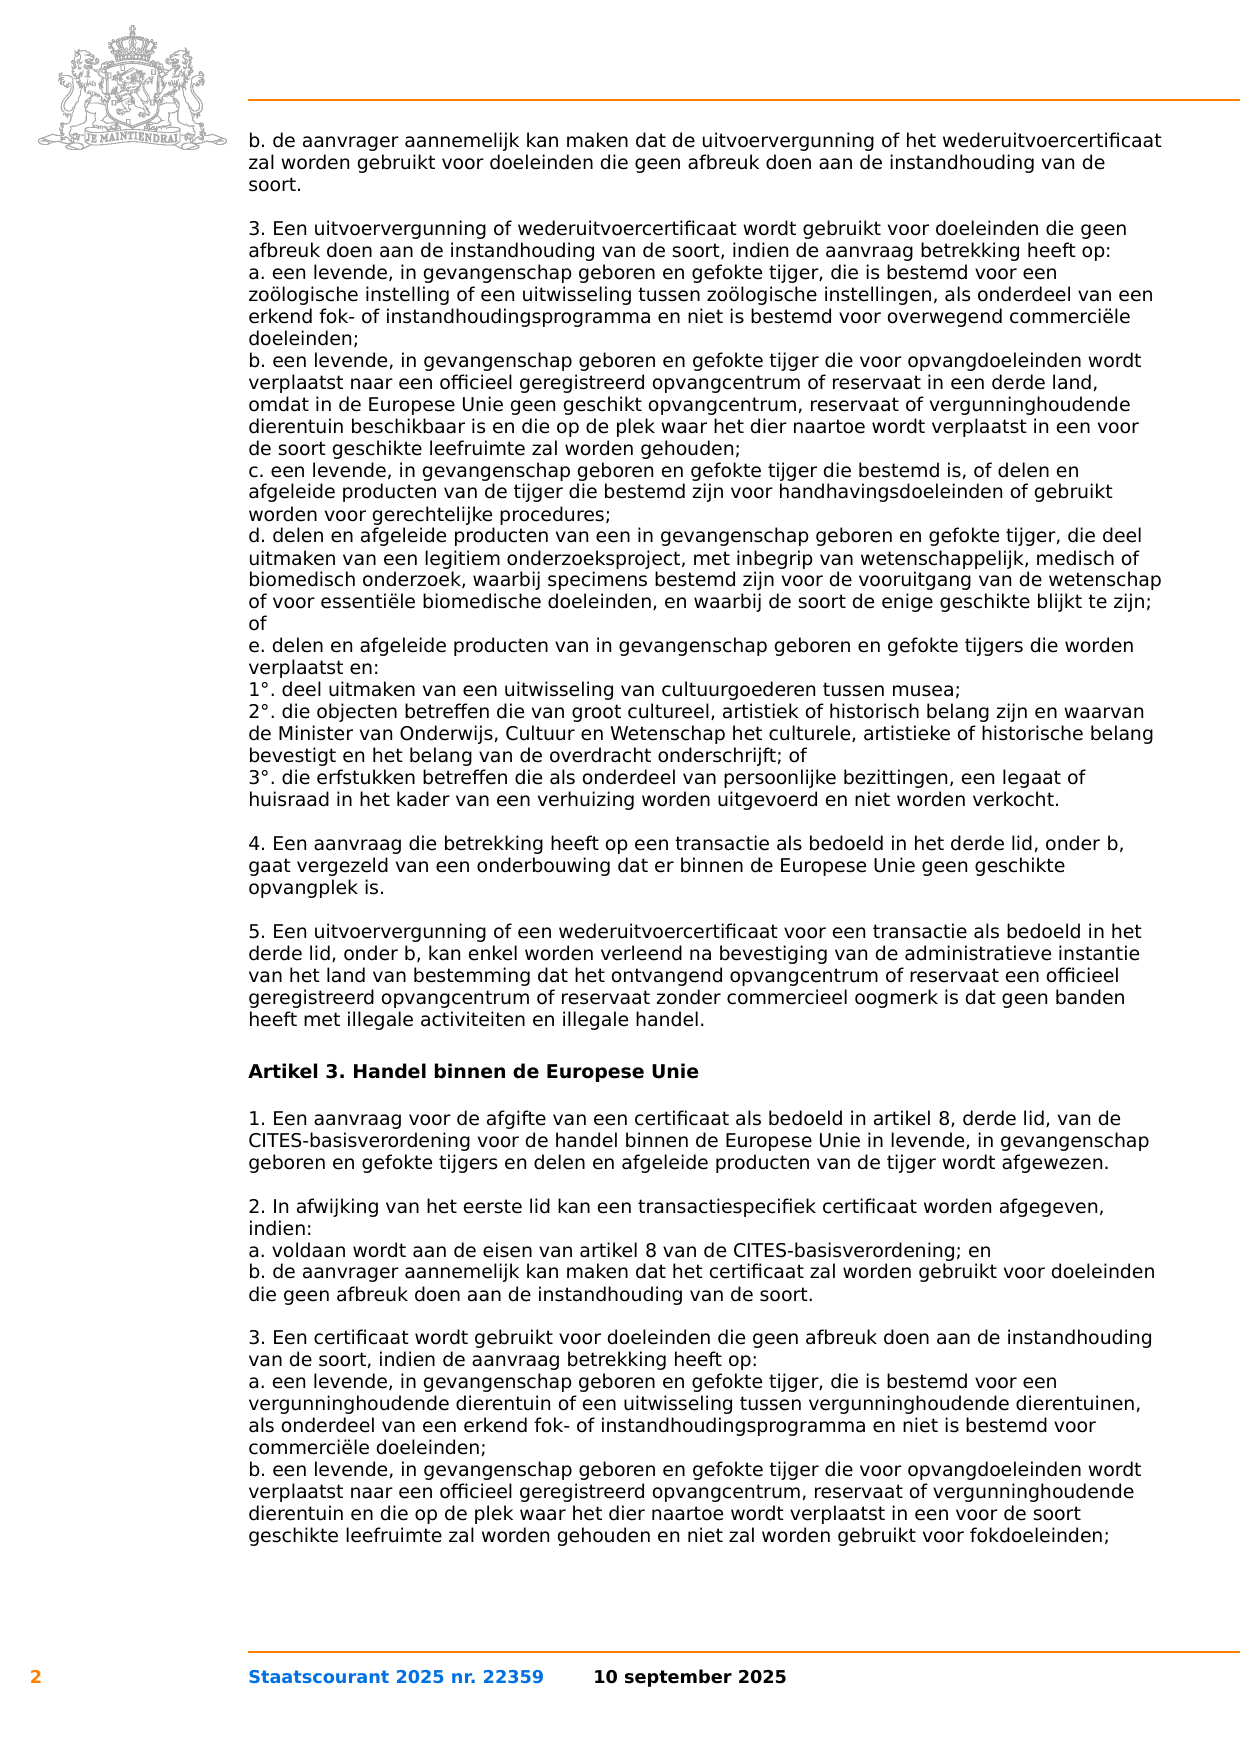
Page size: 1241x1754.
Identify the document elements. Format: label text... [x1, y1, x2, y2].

text b. de aanvrager aannemelijk kan maken dat het certificaat zal worden gebruikt voor doeleinden die geen afbreuk doen aan de instandhouding van de soort. [248, 1261, 1163, 1305]
text c. een levende, in gevangenschap geboren en gefokte tijger die bestemd is, of delen en afgeleide producten van de tijger die bestemd zijn voor handhavingsdoeleinden of gebruikt worden voor gerechtelijke procedures; [248, 459, 1163, 525]
text 3°. die erfstukken betreffen die als onderdeel van persoonlijke bezittingen, een legaat of huisraad in het kader van een verhuizing worden uitgevoerd en niet worden verkocht. [248, 767, 1163, 811]
text 5. Een uitvoervergunning of een wederuitvoercertificaat voor een transactie als bedoeld in het derde lid, onder b, kan enkel worden verleend na bevestiging van de administratieve instantie van het land van bestemming dat het ontvangend opvangcentrum of reservaat een officieel geregistreerd opvangcentrum of reservaat zonder commercieel oogmerk is dat geen banden heeft met illegale activiteiten en illegale handel. [248, 921, 1163, 1031]
text a. een levende, in gevangenschap geboren en gefokte tijger, die is bestemd voor een zoölogische instelling of een uitwisseling tussen zoölogische instellingen, als onderdeel van een erkend fok- of instandhoudingsprogramma en niet is bestemd voor overwegend commerciële doeleinden; [248, 262, 1163, 349]
text 1. Een aanvraag voor de afgifte van een certificaat als bedoeld in artikel 8, derde lid, van de CITES-basisverordening voor de handel binnen de Europese Unie in levende, in gevangenschap geboren en gefokte tijgers en delen en afgeleide producten van de tijger wordt afgewezen. [248, 1108, 1163, 1174]
text 1°. deel uitmaken van een uitwisseling van cultuurgoederen tussen musea; [248, 679, 1163, 701]
text 3. Een uitvoervergunning of wederuitvoercertificaat wordt gebruikt voor doeleinden die geen afbreuk doen aan de instandhouding van de soort, indien de aanvraag betrekking heeft op: [248, 218, 1163, 262]
text 4. Een aanvraag die betrekking heeft op een transactie als bedoeld in het derde lid, onder b, gaat vergezeld van een onderbouwing dat er binnen de Europese Unie geen geschikte opvangplek is. [248, 833, 1163, 899]
picture [38, 25, 227, 150]
text e. delen en afgeleide producten van in gevangenschap geboren en gefokte tijgers die worden verplaatst en: [248, 635, 1163, 679]
subtitle Artikel 3. Handel binnen de Europese Unie [248, 1061, 1163, 1083]
text 2. In afwijking van het eerste lid kan een transactiespecifiek certificaat worden afgegeven, indien: [248, 1196, 1163, 1239]
text d. delen en afgeleide producten van een in gevangenschap geboren en gefokte tijger, die deel uitmaken van een legitiem onderzoeksproject, met inbegrip van wetenschappelijk, medisch of biomedisch onderzoek, waarbij specimens bestemd zijn voor de vooruitgang van de wetenschap of voor essentiële biomedische doeleinden, en waarbij de soort de enige geschikte blijkt te zijn; of [248, 525, 1163, 635]
text a. een levende, in gevangenschap geboren en gefokte tijger, die is bestemd voor een vergunninghoudende dierentuin of een uitwisseling tussen vergunninghoudende dierentuinen, als onderdeel van een erkend fok- of instandhoudingsprogramma en niet is bestemd voor commerciële doeleinden; [248, 1371, 1163, 1459]
text a. voldaan wordt aan de eisen van artikel 8 van de CITES-basisverordening; en [248, 1239, 1163, 1261]
text 2°. die objecten betreffen die van groot cultureel, artistiek of historisch belang zijn en waarvan de Minister van Onderwijs, Cultuur en Wetenschap het culturele, artistieke of historische belang bevestigt en het belang van de overdracht onderschrijft; of [248, 701, 1163, 767]
text b. een levende, in gevangenschap geboren en gefokte tijger die voor opvangdoeleinden wordt verplaatst naar een officieel geregistreerd opvangcentrum, reservaat of vergunninghoudende dierentuin en die op de plek waar het dier naartoe wordt verplaatst in een voor de soort geschikte leefruimte zal worden gehouden en niet zal worden gebruikt voor fokdoeleinden; [248, 1459, 1163, 1547]
text b. een levende, in gevangenschap geboren en gefokte tijger die voor opvangdoeleinden wordt verplaatst naar een officieel geregistreerd opvangcentrum of reservaat in een derde land, omdat in de Europese Unie geen geschikt opvangcentrum, reservaat of vergunninghoudende dierentuin beschikbaar is en die op de plek waar het dier naartoe wordt verplaatst in een voor de soort geschikte leefruimte zal worden gehouden; [248, 349, 1163, 459]
text b. de aanvrager aannemelijk kan maken dat de uitvoervergunning of het wederuitvoercertificaat zal worden gebruikt voor doeleinden die geen afbreuk doen aan de instandhouding van de soort. [248, 130, 1163, 196]
text 3. Een certificaat wordt gebruikt voor doeleinden die geen afbreuk doen aan de instandhouding van de soort, indien de aanvraag betrekking heeft op: [248, 1327, 1163, 1371]
